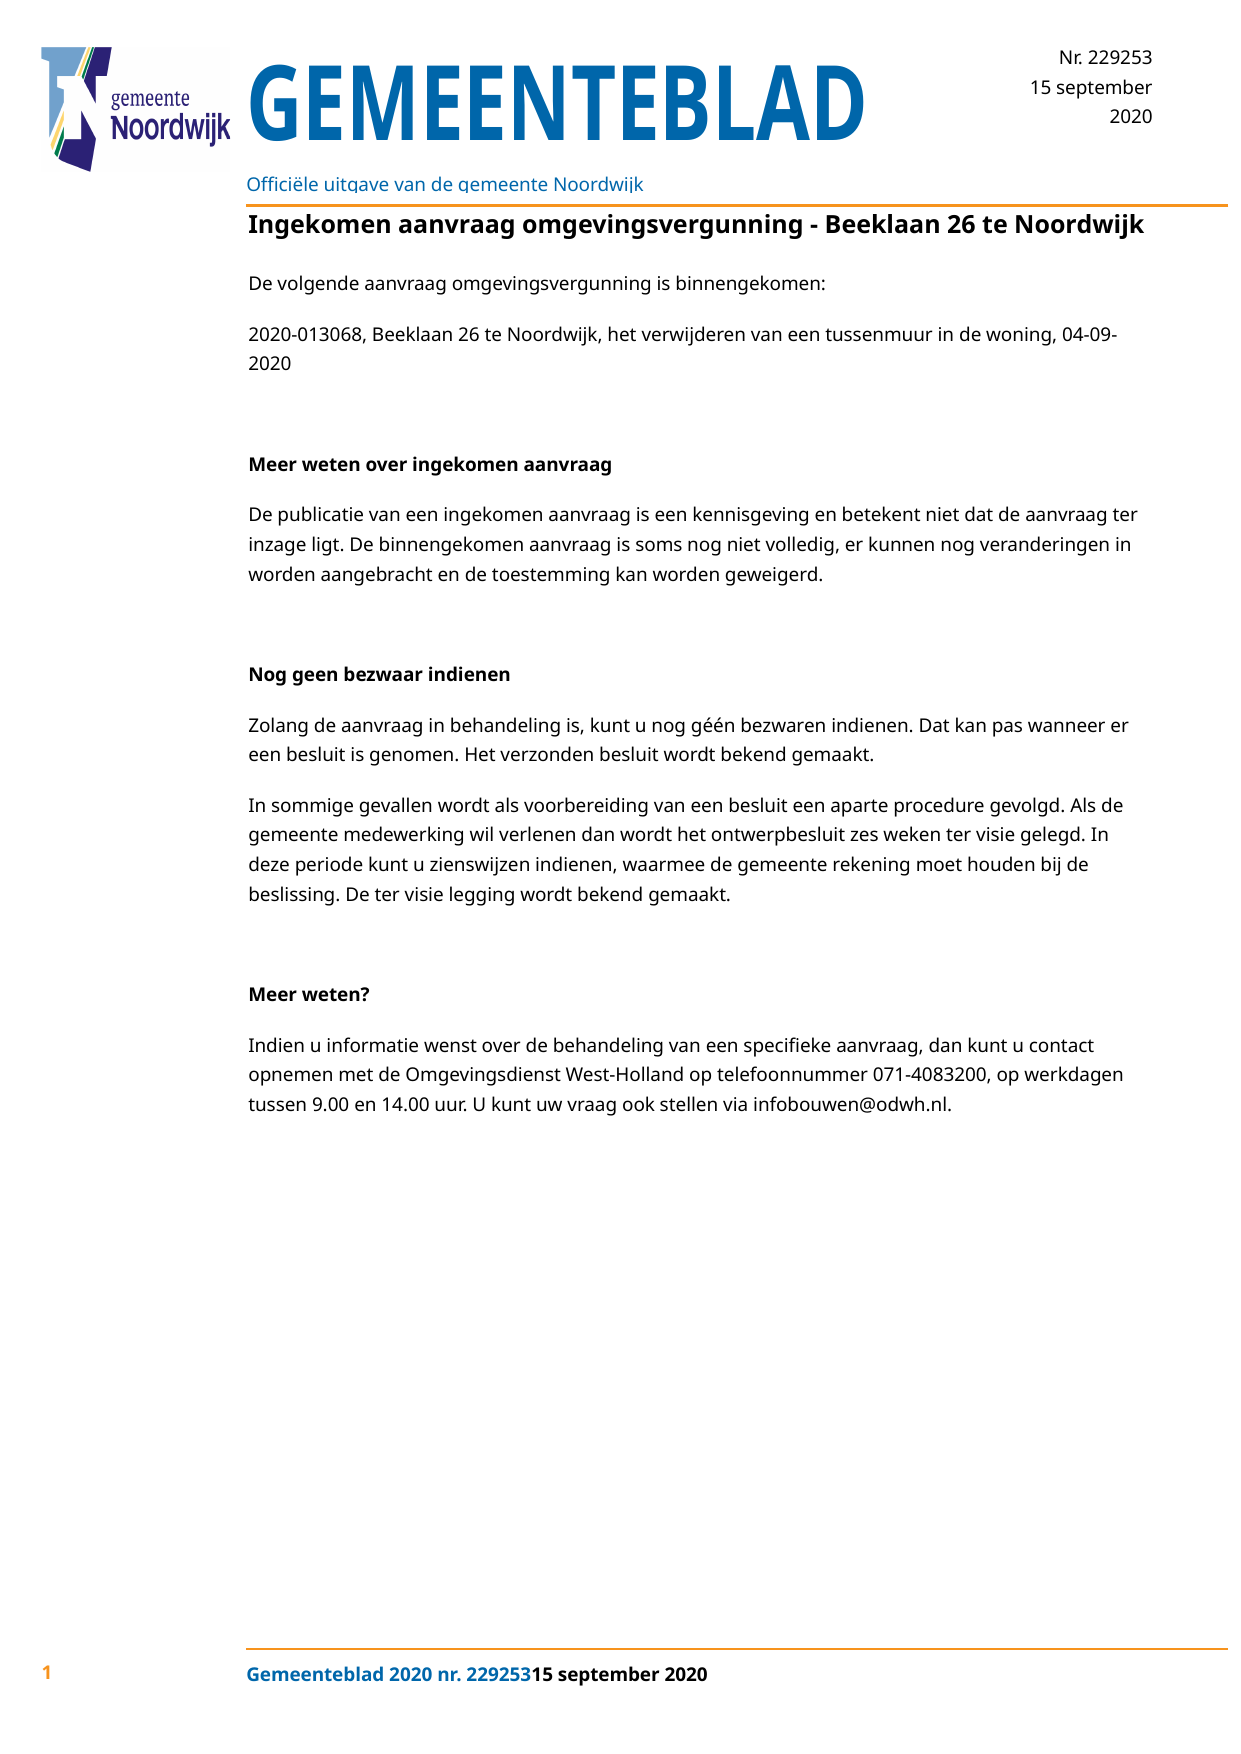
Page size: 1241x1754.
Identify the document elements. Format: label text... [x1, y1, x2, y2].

text In sommige gevallen wordt als voorbereiding van een besluit een aparte procedure gevolgd. Als de gemeente medewerking wil verlenen dan wordt het ontwerpbesluit zes weken ter visie gelegd. In deze periode kunt u zienswijzen indienen, waarmee de gemeente rekening moet houden bij de beslissing. De ter visie legging wordt bekend gemaakt. [248, 792, 1152, 906]
text Nog geen bezwaar indienen [248, 662, 1152, 687]
text 2020-013068, Beeklaan 26 te Noordwijk, het verwijderen van een tussenmuur in de woning, 04-09-2020 [248, 321, 1152, 376]
text Indien u informatie wenst over de behandeling van een specifieke aanvraag, dan kunt u contact opnemen met de Omgevingsdienst West-Holland op telefoonnummer 071-4083200, op werkdagen tussen 9.00 en 14.00 uur. U kunt uw vraag ook stellen via infobouwen@odwh.nl. [248, 1032, 1152, 1117]
text De publicatie van een ingekomen aanvraag is een kennisgeving en betekent niet dat de aanvraag ter inzage ligt. De binnengekomen aanvraag is soms nog niet volledig, er kunnen nog veranderingen in worden aangebracht en de toestemming kan worden geweigerd. [248, 502, 1152, 586]
text De volgende aanvraag omgevingsvergunning is binnengekomen: [248, 270, 1152, 296]
picture [41, 47, 231, 172]
text Meer weten over ingekomen aanvraag [248, 451, 1152, 477]
text Zolang de aanvraag in behandeling is, kunt u nog géén bezwaren indienen. Dat kan pas wanneer er een besluit is genomen. Het verzonden besluit wordt bekend gemaakt. [248, 712, 1152, 767]
text Meer weten? [248, 982, 1152, 1007]
text Ingekomen aanvraag omgevingsvergunning - Beeklaan 26 te Noordwijk [248, 207, 1152, 241]
